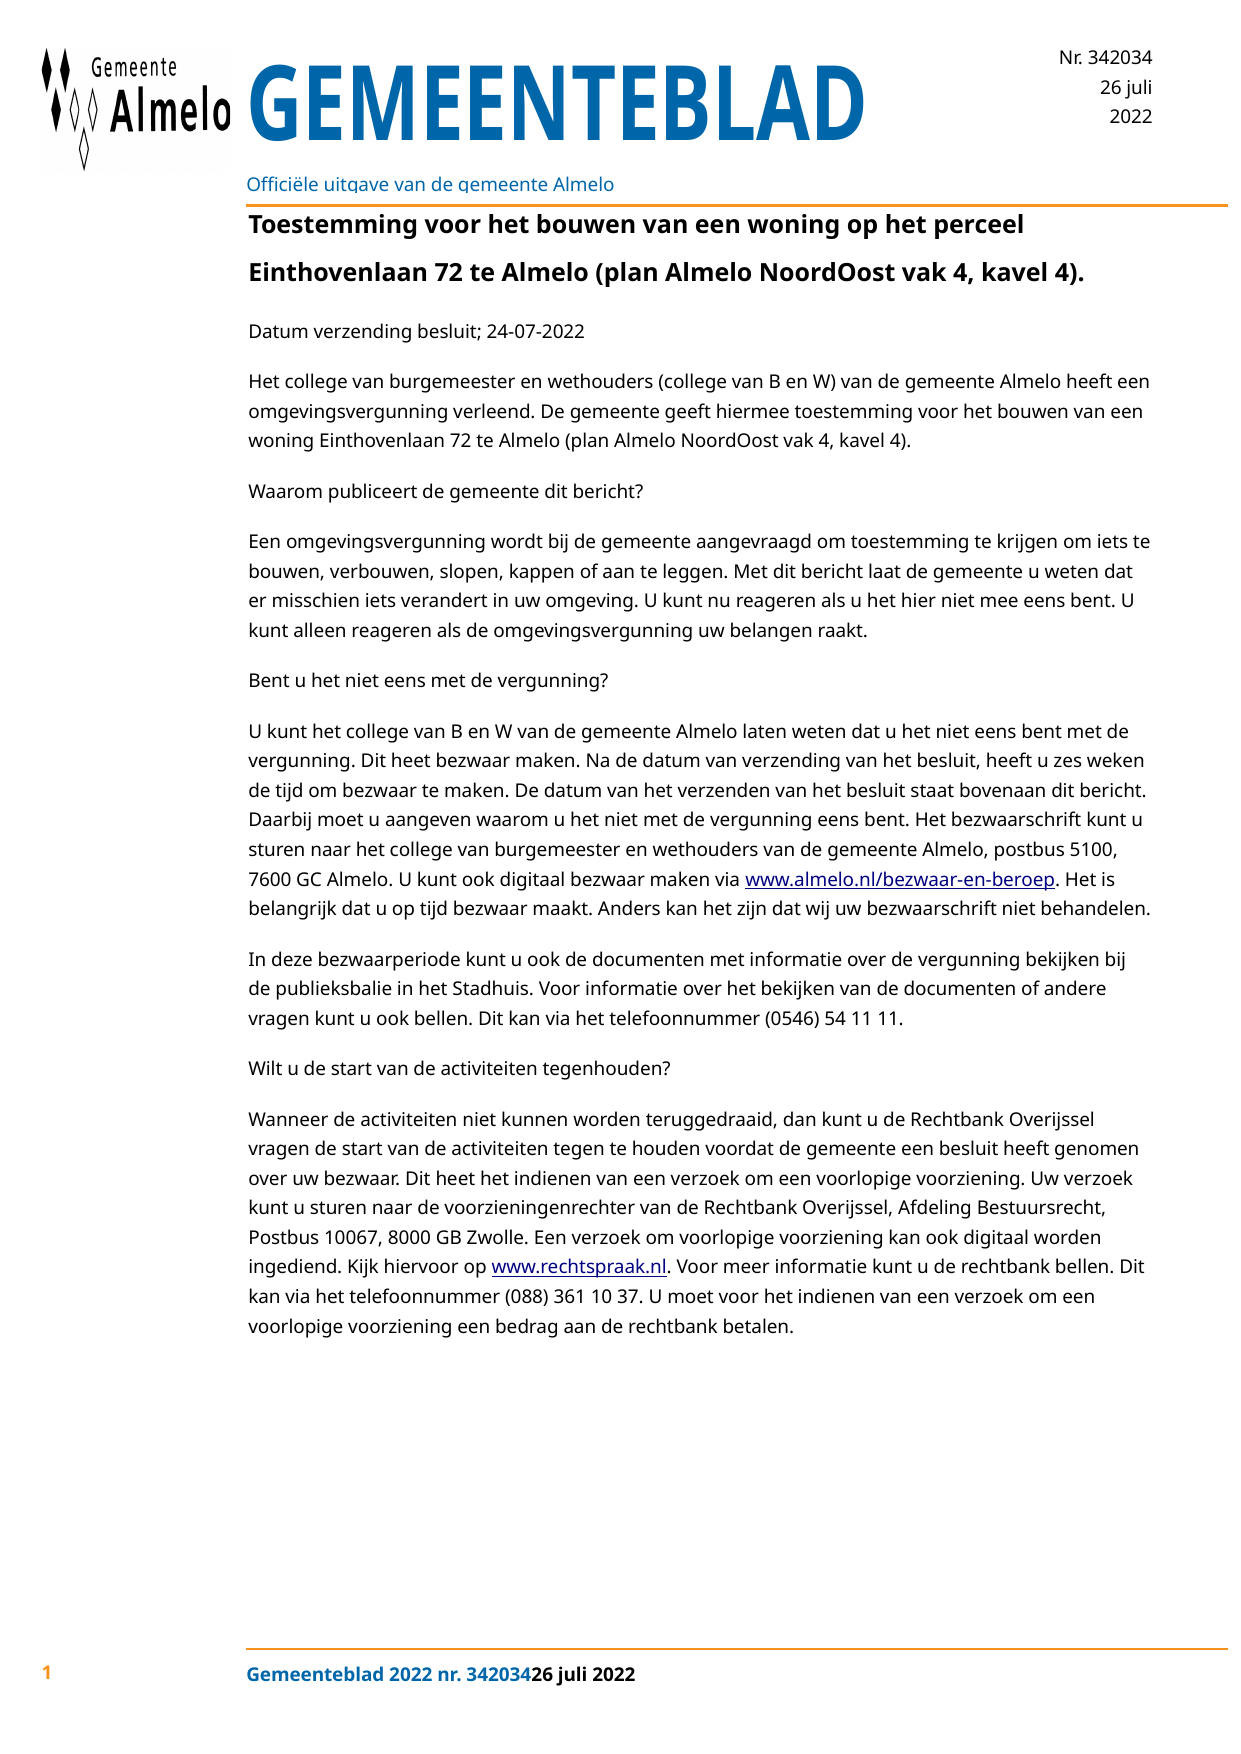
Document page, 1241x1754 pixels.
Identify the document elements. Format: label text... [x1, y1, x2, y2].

text Het college van burgemeester en wethouders (college van B en W) van de gemeente Almelo heeft een omgevingsvergunning verleend. De gemeente geeft hiermee toestemming voor het bouwen van een woning Einthovenlaan 72 te Almelo (plan Almelo NoordOost vak 4, kavel 4). [248, 368, 1152, 453]
text Een omgevingsvergunning wordt bij de gemeente aangevraagd om toestemming te krijgen om iets te bouwen, verbouwen, slopen, kappen of aan te leggen. Met dit bericht laat de gemeente u weten dat er misschien iets verandert in uw omgeving. U kunt nu reageren als u het hier niet mee eens bent. U kunt alleen reageren als de omgevingsvergunning uw belangen raakt. [248, 528, 1152, 643]
text In deze bezwaarperiode kunt u ook de documenten met informatie over de vergunning bekijken bij de publieksbalie in het Stadhuis. Voor informatie over het bekijken van de documenten of andere vragen kunt u ook bellen. Dit kan via het telefoonnummer (0546) 54 11 11. [248, 946, 1152, 1031]
text Waarom publiceert de gemeente dit bericht? [248, 478, 1152, 504]
text Datum verzending besluit; 24-07-2022 [248, 318, 1152, 344]
text Bent u het niet eens met de vergunning? [248, 667, 1152, 693]
text Wilt u de start van de activiteiten tegenhouden? [248, 1055, 1152, 1081]
text U kunt het college van B en W van de gemeente Almelo laten weten dat u het niet eens bent met de vergunning. Dit heet bezwaar maken. Na de datum van verzending van het besluit, heeft u zes weken de tijd om bezwaar te maken. De datum van het verzenden van het besluit staat bovenaan dit bericht. Daarbij moet u aangeven waarom u het niet met de vergunning eens bent. Het bezwaarschrift kunt u sturen naar het college van burgemeester en wethouders van de gemeente Almelo, postbus 5100, 7600 GC Almelo. U kunt ook digitaal bezwaar maken via www.almelo.nl/bezwaar-en-beroep. Het is belangrijk dat u op tijd bezwaar maakt. Anders kan het zijn dat wij uw bezwaarschrift niet behandelen. [248, 718, 1152, 921]
text Toestemming voor het bouwen van een woning op het perceel Einthovenlaan 72 te Almelo (plan Almelo NoordOost vak 4, kavel 4). [248, 207, 1152, 288]
picture [41, 47, 231, 172]
text Wanneer de activiteiten niet kunnen worden teruggedraaid, dan kunt u de Rechtbank Overijssel vragen de start van de activiteiten tegen te houden voordat de gemeente een besluit heeft genomen over uw bezwaar. Dit heet het indienen van een verzoek om een voorlopige voorziening. Uw verzoek kunt u sturen naar de voorzieningenrechter van de Rechtbank Overijssel, Afdeling Bestuursrecht, Postbus 10067, 8000 GB Zwolle. Een verzoek om voorlopige voorziening kan ook digitaal worden ingediend. Kijk hiervoor op www.rechtspraak.nl. Voor meer informatie kunt u de rechtbank bellen. Dit kan via het telefoonnummer (088) 361 10 37. U moet voor het indienen van een verzoek om een voorlopige voorziening een bedrag aan de rechtbank betalen. [248, 1106, 1152, 1339]
